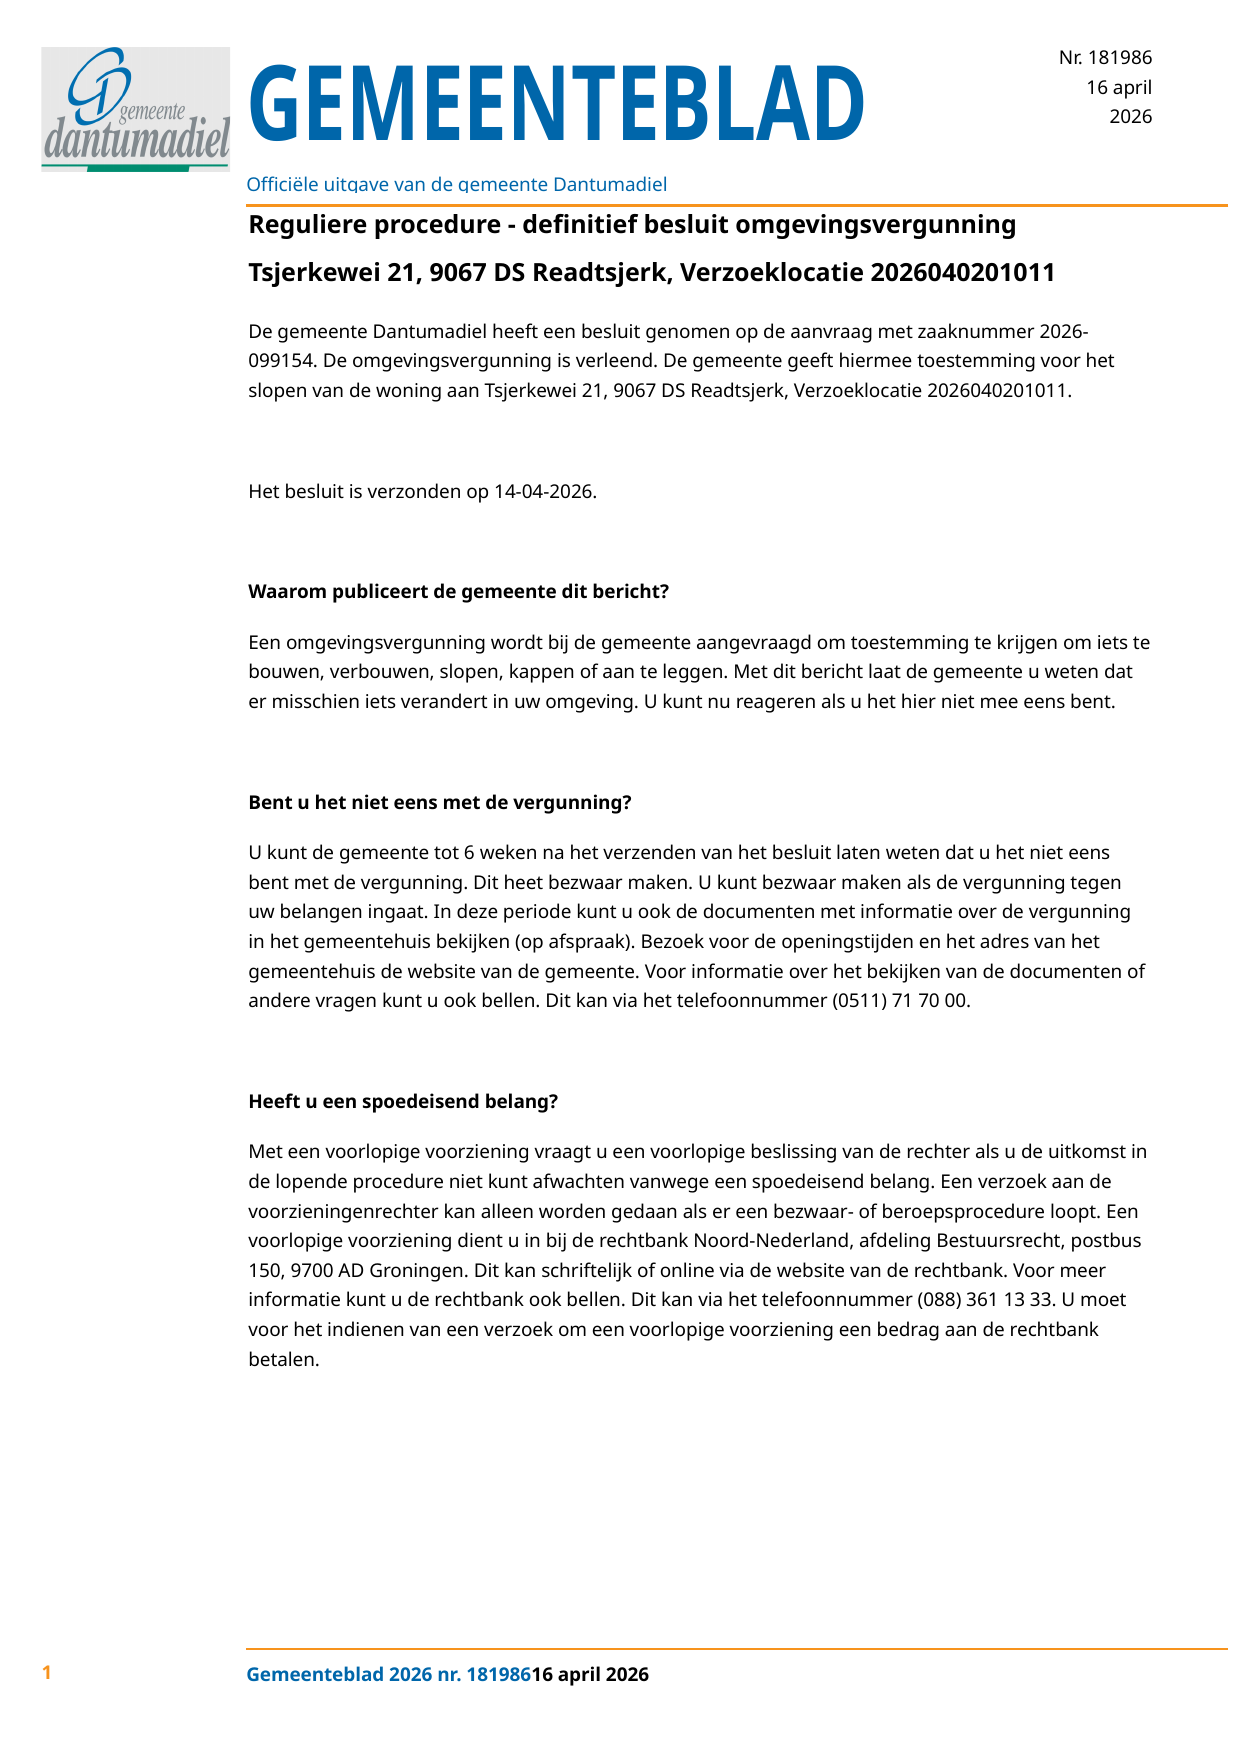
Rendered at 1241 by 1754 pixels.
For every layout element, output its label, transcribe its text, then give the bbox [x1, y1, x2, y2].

text Waarom publiceert de gemeente dit bericht? [248, 579, 1152, 604]
text De gemeente Dantumadiel heeft een besluit genomen op de aanvraag met zaaknummer 2026-099154. De omgevingsvergunning is verleend. De gemeente geeft hiermee toestemming voor het slopen van de woning aan Tsjerkewei 21, 9067 DS Readtsjerk, Verzoeklocatie 2026040201011. [248, 318, 1152, 403]
text Een omgevingsvergunning wordt bij de gemeente aangevraagd om toestemming te krijgen om iets te bouwen, verbouwen, slopen, kappen of aan te leggen. Met dit bericht laat de gemeente u weten dat er misschien iets verandert in uw omgeving. U kunt nu reageren als u het hier niet mee eens bent. [248, 629, 1152, 714]
text Bent u het niet eens met de vergunning? [248, 789, 1152, 815]
text Heeft u een spoedeisend belang? [248, 1088, 1152, 1114]
text U kunt de gemeente tot 6 weken na het verzenden van het besluit laten weten dat u het niet eens bent met de vergunning. Dit heet bezwaar maken. U kunt bezwaar maken als de vergunning tegen uw belangen ingaat. In deze periode kunt u ook de documenten met informatie over de vergunning in het gemeentehuis bekijken (op afspraak). Bezoek voor de openingstijden en het adres van het gemeentehuis de website van de gemeente. Voor informatie over het bekijken van de documenten of andere vragen kunt u ook bellen. Dit kan via het telefoonnummer (0511) 71 70 00. [248, 839, 1152, 1013]
text Reguliere procedure - definitief besluit omgevingsvergunning Tsjerkewei 21, 9067 DS Readtsjerk, Verzoeklocatie 2026040201011 [248, 207, 1152, 288]
text Met een voorlopige voorziening vraagt u een voorlopige beslissing van de rechter als u de uitkomst in de lopende procedure niet kunt afwachten vanwege een spoedeisend belang. Een verzoek aan de voorzieningenrechter kan alleen worden gedaan als er een bezwaar- of beroepsprocedure loopt. Een voorlopige voorziening dient u in bij de rechtbank Noord-Nederland, afdeling Bestuursrecht, postbus 150, 9700 AD Groningen. Dit kan schriftelijk of online via de website van de rechtbank. Voor meer informatie kunt u de rechtbank ook bellen. Dit kan via het telefoonnummer (088) 361 13 33. U moet voor het indienen van een verzoek om een voorlopige voorziening een bedrag aan de rechtbank betalen. [248, 1139, 1152, 1372]
picture [41, 47, 231, 172]
text Het besluit is verzonden op 14-04-2026. [248, 478, 1152, 504]
